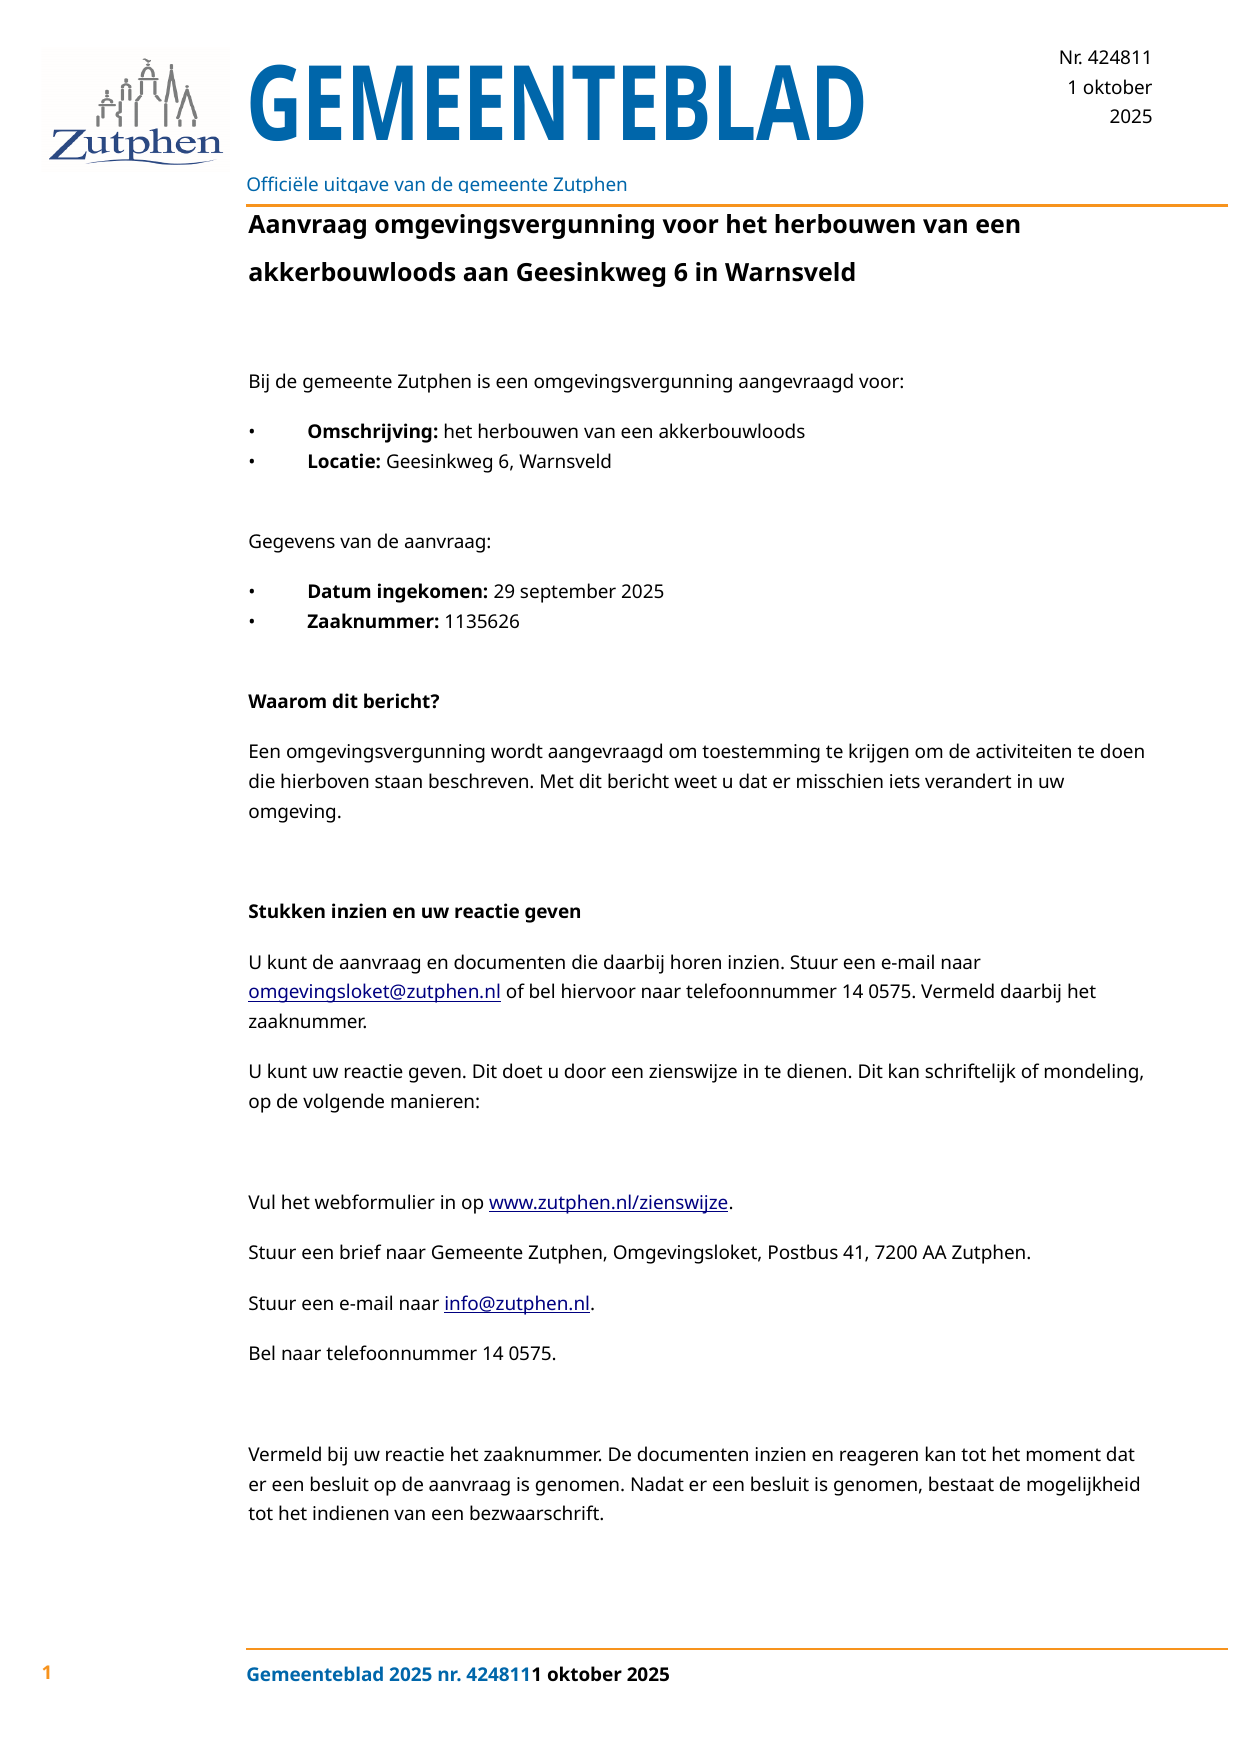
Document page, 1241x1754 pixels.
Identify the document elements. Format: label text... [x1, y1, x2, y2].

text Een omgevingsvergunning wordt aangevraagd om toestemming te krijgen om de activiteiten te doen die hierboven staan beschreven. Met dit bericht weet u dat er misschien iets verandert in uw omgeving. [248, 739, 1152, 824]
text Vermeld bij uw reactie het zaaknummer. De documenten inzien en reageren kan tot het moment dat er een besluit op de aanvraag is genomen. Nadat er een besluit is genomen, bestaat de mogelijkheid tot het indienen van een bezwaarschrift. [248, 1441, 1152, 1526]
text Waarom dit bericht? [248, 688, 1152, 714]
text Bij de gemeente Zutphen is een omgevingsvergunning aangevraagd voor: [248, 368, 1152, 394]
text Stuur een brief naar Gemeente Zutphen, Omgevingsloket, Postbus 41, 7200 AA Zutphen. [248, 1239, 1152, 1265]
list Locatie: Geesinkweg 6, Warnsveld [248, 448, 1152, 474]
text Gegevens van de aanvraag: [248, 528, 1152, 554]
text U kunt de aanvraag en documenten die daarbij horen inzien. Stuur een e-mail naar omgevingsloket@zutphen.nl of bel hiervoor naar telefoonnummer 14 0575. Vermeld daarbij het zaaknummer. [248, 949, 1152, 1034]
text Aanvraag omgevingsvergunning voor het herbouwen van een akkerbouwloods aan Geesinkweg 6 in Warnsveld [248, 207, 1152, 288]
list Zaaknummer: 1135626 [248, 608, 1152, 634]
text Vul het webformulier in op www.zutphen.nl/zienswijze. [248, 1189, 1152, 1215]
list Datum ingekomen: 29 september 2025 [248, 579, 1152, 604]
text Stukken inzien en uw reactie geven [248, 899, 1152, 924]
picture [41, 47, 231, 172]
text Bel naar telefoonnummer 14 0575. [248, 1340, 1152, 1366]
text U kunt uw reactie geven. Dit doet u door een zienswijze in te dienen. Dit kan schriftelijk of mondeling, op de volgende manieren: [248, 1059, 1152, 1114]
list Omschrijving: het herbouwen van een akkerbouwloods [248, 419, 1152, 444]
text Stuur een e-mail naar info@zutphen.nl. [248, 1290, 1152, 1316]
